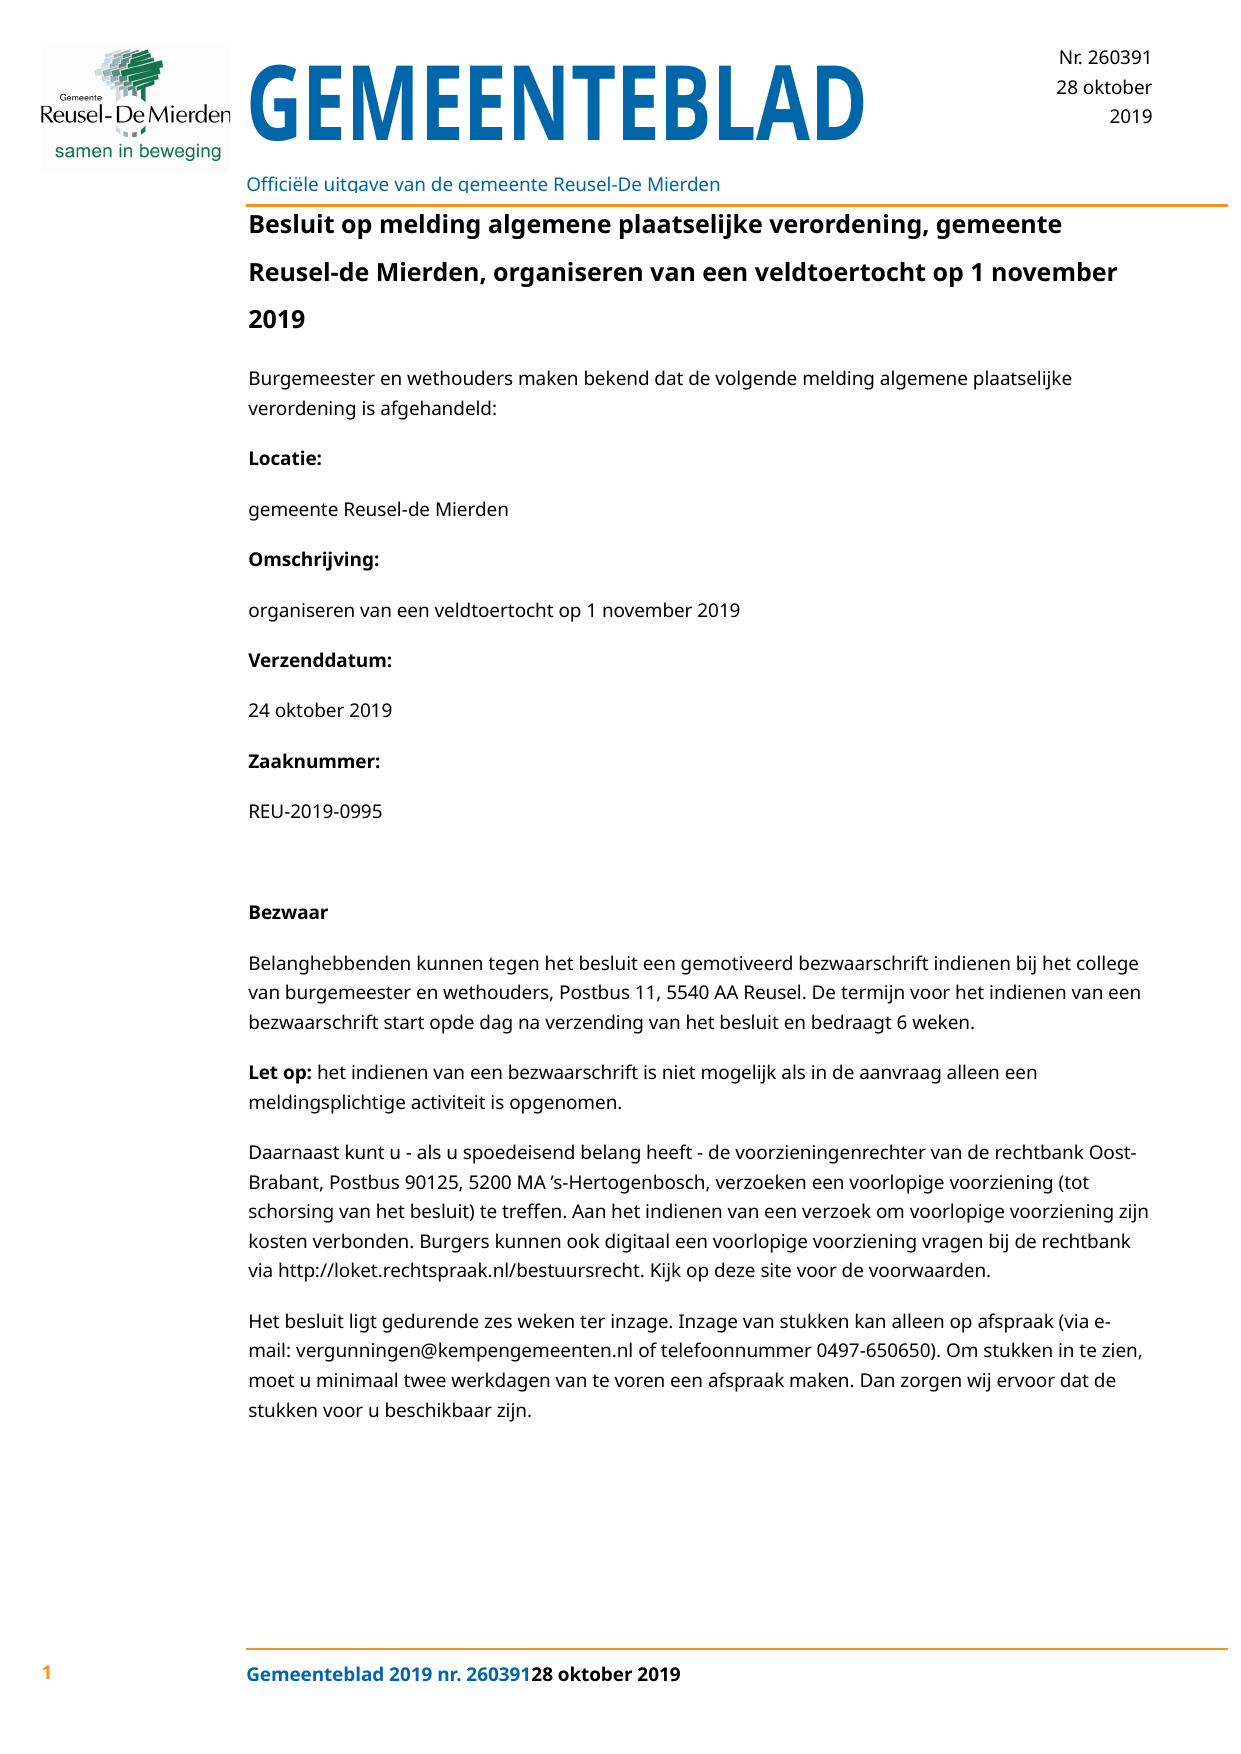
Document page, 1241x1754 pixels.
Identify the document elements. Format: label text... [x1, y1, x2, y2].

text Verzenddatum: [248, 647, 1152, 673]
text Omschrijving: [248, 546, 1152, 572]
text Let op: het indienen van een bezwaarschrift is niet mogelijk als in de aanvraag alleen een meldingsplichtige activiteit is opgenomen. [248, 1059, 1152, 1114]
text Daarnaast kunt u - als u spoedeisend belang heeft - de voorzieningenrechter van de rechtbank Oost-Brabant, Postbus 90125, 5200 MA ’s-Hertogenbosch, verzoeken een voorlopige voorziening (tot schorsing van het besluit) te treffen. Aan het indienen van een verzoek om voorlopige voorziening zijn kosten verbonden. Burgers kunnen ook digitaal een voorlopige voorziening vragen bij de rechtbank via http://loket.rechtspraak.nl/bestuursrecht. Kijk op deze site voor de voorwaarden. [248, 1139, 1152, 1283]
text Burgemeester en wethouders maken bekend dat de volgende melding algemene plaatselijke verordening is afgehandeld: [248, 366, 1152, 421]
text gemeente Reusel-de Mierden [248, 496, 1152, 522]
picture [41, 47, 231, 172]
text REU-2019-0995 [248, 798, 1152, 824]
text Het besluit ligt gedurende zes weken ter inzage. Inzage van stukken kan alleen op afspraak (via e-mail: vergunningen@kempengemeenten.nl of telefoonnummer 0497-650650). Om stukken in te zien, moet u minimaal twee werkdagen van te voren een afspraak maken. Dan zorgen wij ervoor dat de stukken voor u beschikbaar zijn. [248, 1308, 1152, 1422]
text 24 oktober 2019 [248, 698, 1152, 723]
text Bezwaar [248, 899, 1152, 925]
text Locatie: [248, 446, 1152, 471]
text Belanghebbenden kunnen tegen het besluit een gemotiveerd bezwaarschrift indienen bij het college van burgemeester en wethouders, Postbus 11, 5540 AA Reusel. De termijn voor het indienen van een bezwaarschrift start opde dag na verzending van het besluit en bedraagt 6 weken. [248, 950, 1152, 1034]
text Besluit op melding algemene plaatselijke verordening, gemeente Reusel-de Mierden, organiseren van een veldtoertocht op 1 november 2019 [248, 207, 1152, 336]
text Zaaknummer: [248, 748, 1152, 774]
text organiseren van een veldtoertocht op 1 november 2019 [248, 597, 1152, 622]
